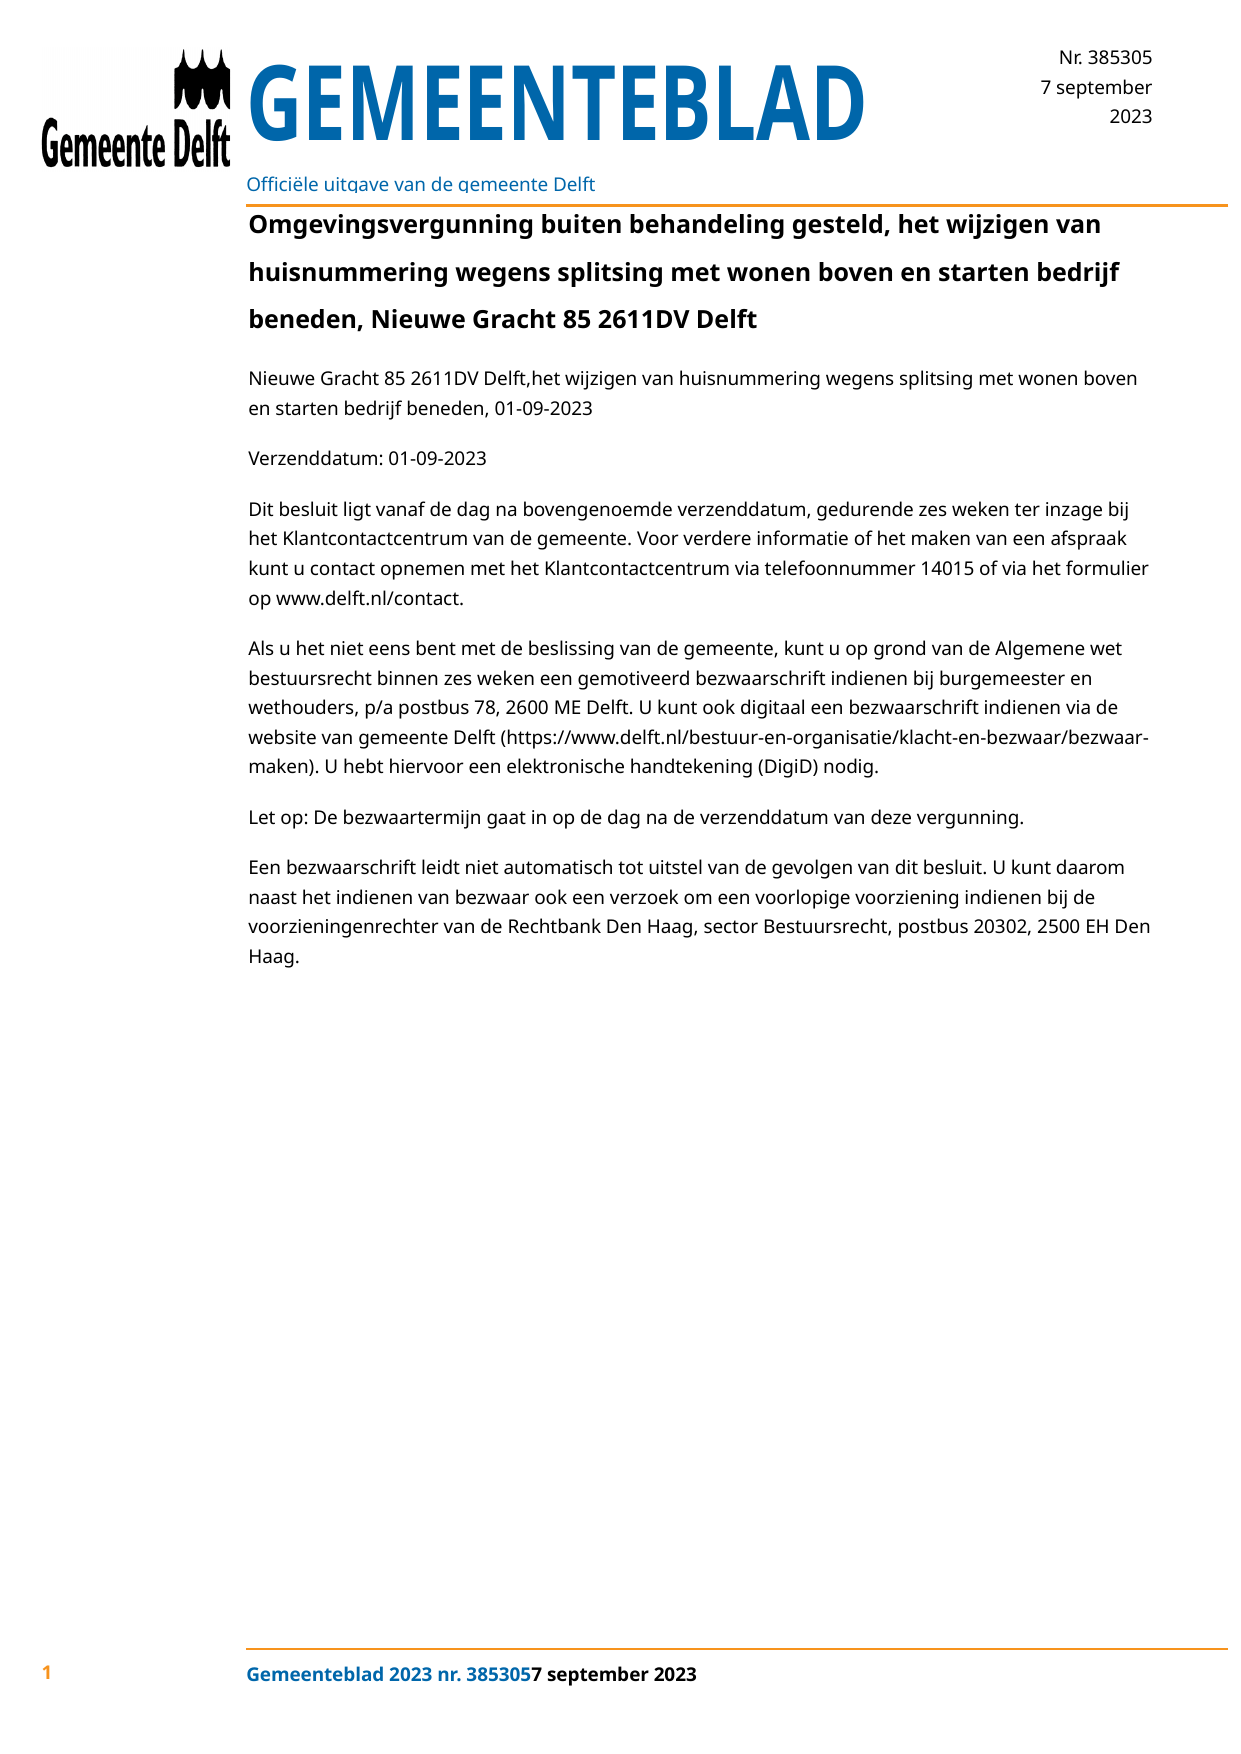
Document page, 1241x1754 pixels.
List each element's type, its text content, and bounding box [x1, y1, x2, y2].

text Let op: De bezwaartermijn gaat in op de dag na de verzenddatum van deze vergunning. [248, 804, 1152, 829]
text Dit besluit ligt vanaf de dag na bovengenoemde verzenddatum, gedurende zes weken ter inzage bij het Klantcontactcentrum van de gemeente. Voor verdere informatie of het maken van een afspraak kunt u contact opnemen met het Klantcontactcentrum via telefoonnummer 14015 of via het formulier op www.delft.nl/contact. [248, 496, 1152, 610]
text Een bezwaarschrift leidt niet automatisch tot uitstel van de gevolgen van dit besluit. U kunt daarom naast het indienen van bezwaar ook een verzoek om een voorlopige voorziening indienen bij de voorzieningenrechter van de Rechtbank Den Haag, sector Bestuursrecht, postbus 20302, 2500 EH Den Haag. [248, 854, 1152, 969]
text Als u het niet eens bent met de beslissing van de gemeente, kunt u op grond van de Algemene wet bestuursrecht binnen zes weken een gemotiveerd bezwaarschrift indienen bij burgemeester en wethouders, p/a postbus 78, 2600 ME Delft. U kunt ook digitaal een bezwaarschrift indienen via de website van gemeente Delft (https://www.delft.nl/bestuur-en-organisatie/klacht-en-bezwaar/bezwaar-maken). U hebt hiervoor een elektronische handtekening (DigiD) nodig. [248, 635, 1152, 779]
picture [41, 47, 231, 172]
text Omgevingsvergunning buiten behandeling gesteld, het wijzigen van huisnummering wegens splitsing met wonen boven en starten bedrijf beneden, Nieuwe Gracht 85 2611DV Delft [248, 207, 1152, 336]
text Nieuwe Gracht 85 2611DV Delft,het wijzigen van huisnummering wegens splitsing met wonen boven en starten bedrijf beneden, 01-09-2023 [248, 366, 1152, 421]
text Verzenddatum: 01-09-2023 [248, 446, 1152, 471]
